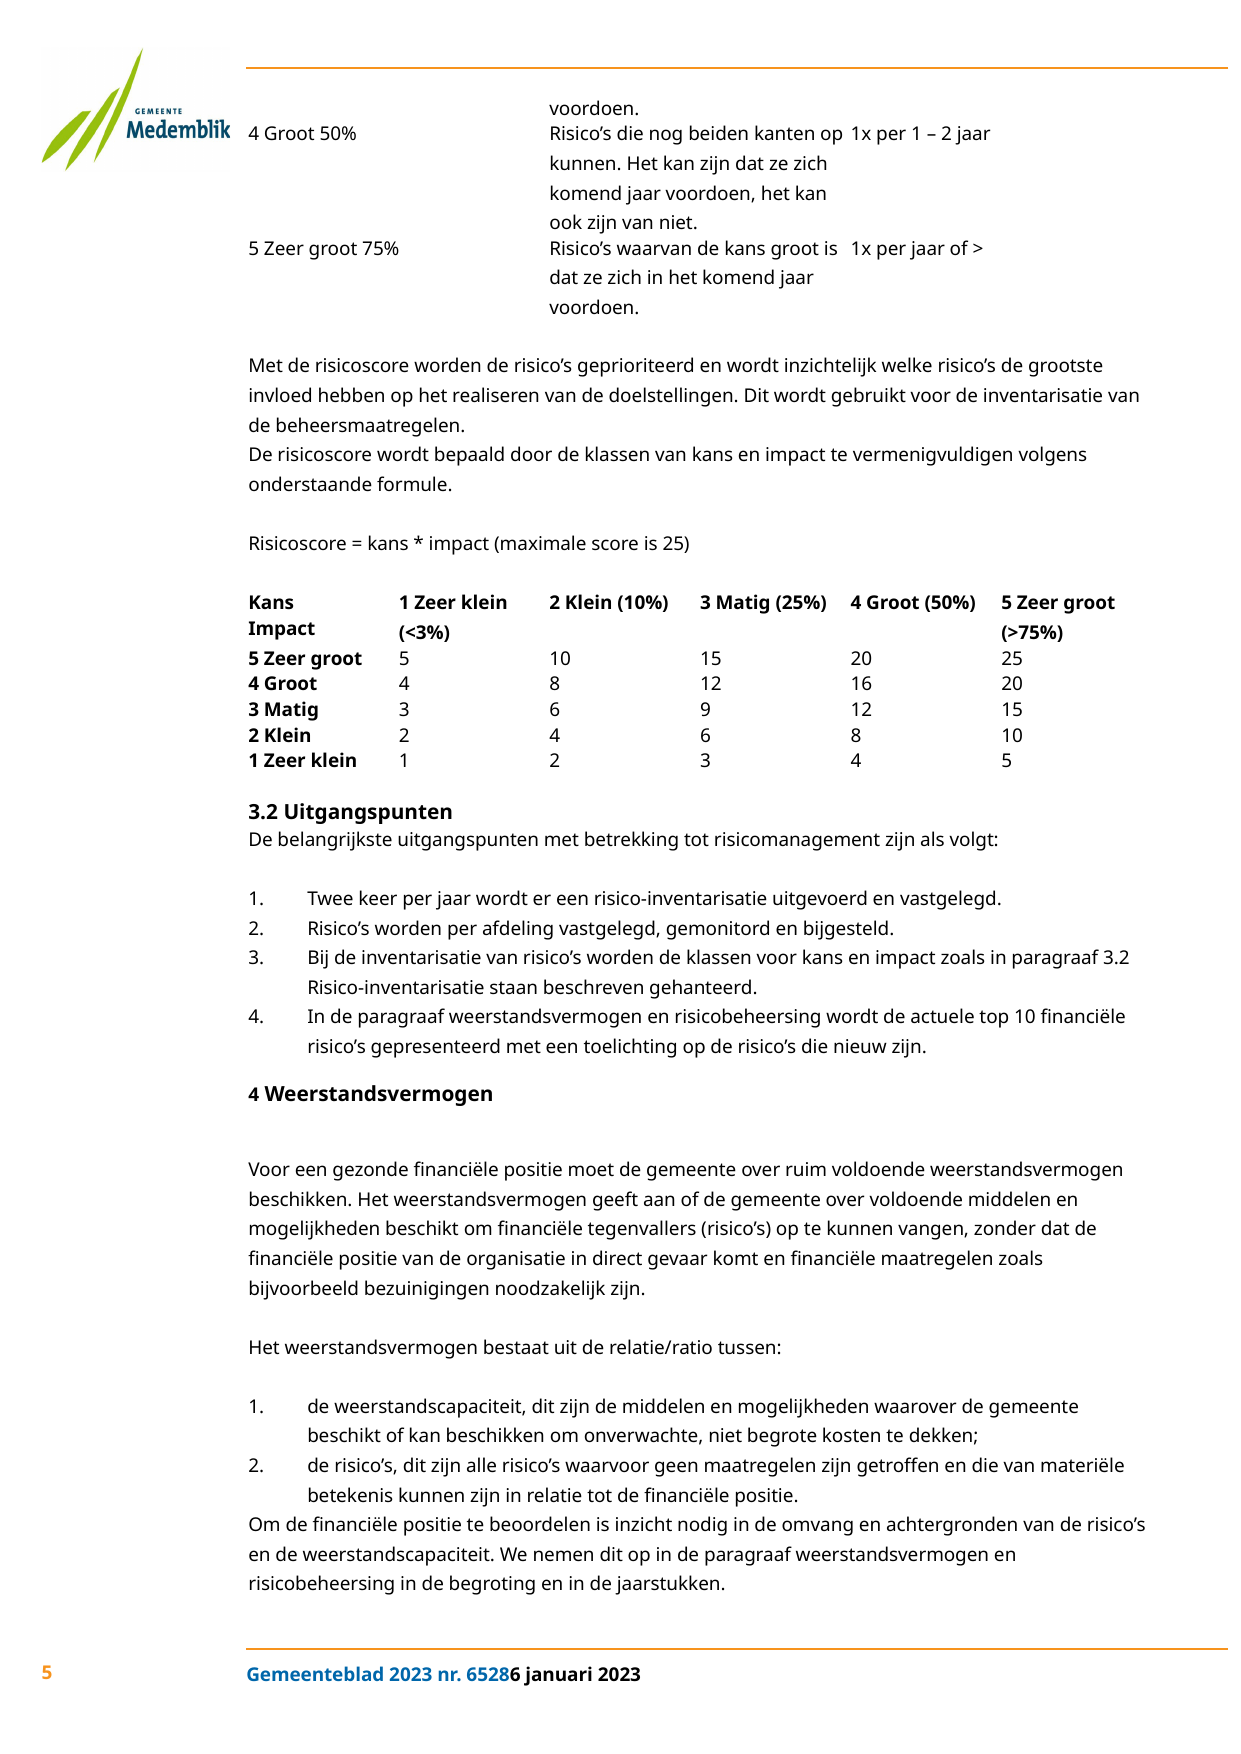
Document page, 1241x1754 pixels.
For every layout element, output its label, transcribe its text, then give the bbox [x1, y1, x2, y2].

text Om de financiële positie te beoordelen is inzicht nodig in de omvang en achtergronden van de risico’s en de weerstandscapaciteit. We nemen dit op in de paragraaf weerstandsvermogen en risicobeheersing in de begroting en in de jaarstukken. [248, 1511, 1152, 1596]
table_cell 12 [850, 696, 1001, 722]
table_header 4 Groot (50%) [850, 590, 1001, 645]
table_cell 8 [549, 671, 700, 696]
table_cell Impact [248, 615, 398, 645]
table_cell 4 [549, 722, 700, 748]
table_cell 2 Klein [248, 722, 398, 748]
table_cell 10 [549, 645, 700, 671]
table_cell 1 Zeer klein [248, 748, 398, 773]
table_cell 3 [700, 748, 850, 773]
table_cell Risico’s die nog beiden kanten op kunnen. Het kan zijn dat ze zich komend jaar voordoen, het kan ook zijn van niet. [549, 121, 850, 235]
table_cell 6 [549, 696, 700, 722]
table_cell [850, 95, 1152, 121]
table_cell 8 [850, 722, 1001, 748]
table_header Kans [248, 590, 398, 615]
table_header 1 Zeer klein (<3%) [399, 590, 549, 645]
table_cell 4 [399, 671, 549, 696]
table_cell 5 [399, 645, 549, 671]
table_cell voordoen. [549, 95, 850, 121]
text Risicoscore = kans * impact (maximale score is 25) [248, 530, 1152, 556]
table_cell Risico’s waarvan de kans groot is dat ze zich in het komend jaar voordoen. [549, 235, 850, 320]
table_cell 20 [1001, 671, 1152, 696]
list Twee keer per jaar wordt er een risico-inventarisatie uitgevoerd en vastgelegd. [248, 885, 1152, 911]
table_cell 1x per jaar of > [850, 235, 1152, 320]
table_cell 16 [850, 671, 1001, 696]
text De risicoscore wordt bepaald door de klassen van kans en impact te vermenigvuldigen volgens onderstaande formule. [248, 441, 1152, 497]
table_cell 5 [1001, 748, 1152, 773]
table_cell 5 Zeer groot 75% [248, 235, 549, 320]
table_cell 1 [399, 748, 549, 773]
table_cell 10 [1001, 722, 1152, 748]
table_cell 12 [700, 671, 850, 696]
table_cell 25 [1001, 645, 1152, 671]
table_header 5 Zeer groot (>75%) [1001, 590, 1152, 645]
picture [41, 47, 231, 172]
table_cell 3 Matig [248, 696, 398, 722]
table_cell 4 Groot 50% [248, 121, 549, 235]
text Het weerstandsvermogen bestaat uit de relatie/ratio tussen: [248, 1334, 1152, 1359]
text 3.2 Uitgangspunten [248, 797, 1152, 826]
table_cell 15 [1001, 696, 1152, 722]
text Voor een gezonde financiële positie moet de gemeente over ruim voldoende weerstandsvermogen beschikken. Het weerstandsvermogen geeft aan of de gemeente over voldoende middelen en mogelijkheden beschikt om financiële tegenvallers (risico’s) op te kunnen vangen, zonder dat de financiële positie van de organisatie in direct gevaar komt en financiële maatregelen zoals bijvoorbeeld bezuinigingen noodzakelijk zijn. [248, 1156, 1152, 1300]
text Met de risicoscore worden de risico’s geprioriteerd en wordt inzichtelijk welke risico’s de grootste invloed hebben op het realiseren van de doelstellingen. Dit wordt gebruikt voor de inventarisatie van de beheersmaatregelen. [248, 353, 1152, 438]
table_cell 9 [700, 696, 850, 722]
table_cell 15 [700, 645, 850, 671]
table_cell 5 Zeer groot [248, 645, 398, 671]
table_cell 6 [700, 722, 850, 748]
list Bij de inventarisatie van risico’s worden de klassen voor kans en impact zoals in paragraaf 3.2 Risico-inventarisatie staan beschreven gehanteerd. [248, 944, 1152, 999]
table_header 3 Matig (25%) [700, 590, 850, 645]
text 4 Weerstandsvermogen [248, 1079, 1152, 1107]
list de risico’s, dit zijn alle risico’s waarvoor geen maatregelen zijn getroffen en die van materiële betekenis kunnen zijn in relatie tot de financiële positie. [248, 1452, 1152, 1507]
table_cell 4 [850, 748, 1001, 773]
table_cell 2 [549, 748, 700, 773]
table_cell 4 Groot [248, 671, 398, 696]
list In de paragraaf weerstandsvermogen en risicobeheersing wordt de actuele top 10 financiële risico’s gepresenteerd met een toelichting op de risico’s die nieuw zijn. [248, 1003, 1152, 1059]
table_cell 1x per 1 – 2 jaar [850, 121, 1152, 235]
text De belangrijkste uitgangspunten met betrekking tot risicomanagement zijn als volgt: [248, 826, 1152, 852]
table_cell 2 [399, 722, 549, 748]
list Risico’s worden per afdeling vastgelegd, gemonitord en bijgesteld. [248, 915, 1152, 940]
table_cell 3 [399, 696, 549, 722]
table_cell 20 [850, 645, 1001, 671]
table_header 2 Klein (10%) [549, 590, 700, 645]
list de weerstandscapaciteit, dit zijn de middelen en mogelijkheden waarover de gemeente beschikt of kan beschikken om onverwachte, niet begrote kosten te dekken; [248, 1393, 1152, 1448]
table_cell [248, 95, 549, 121]
